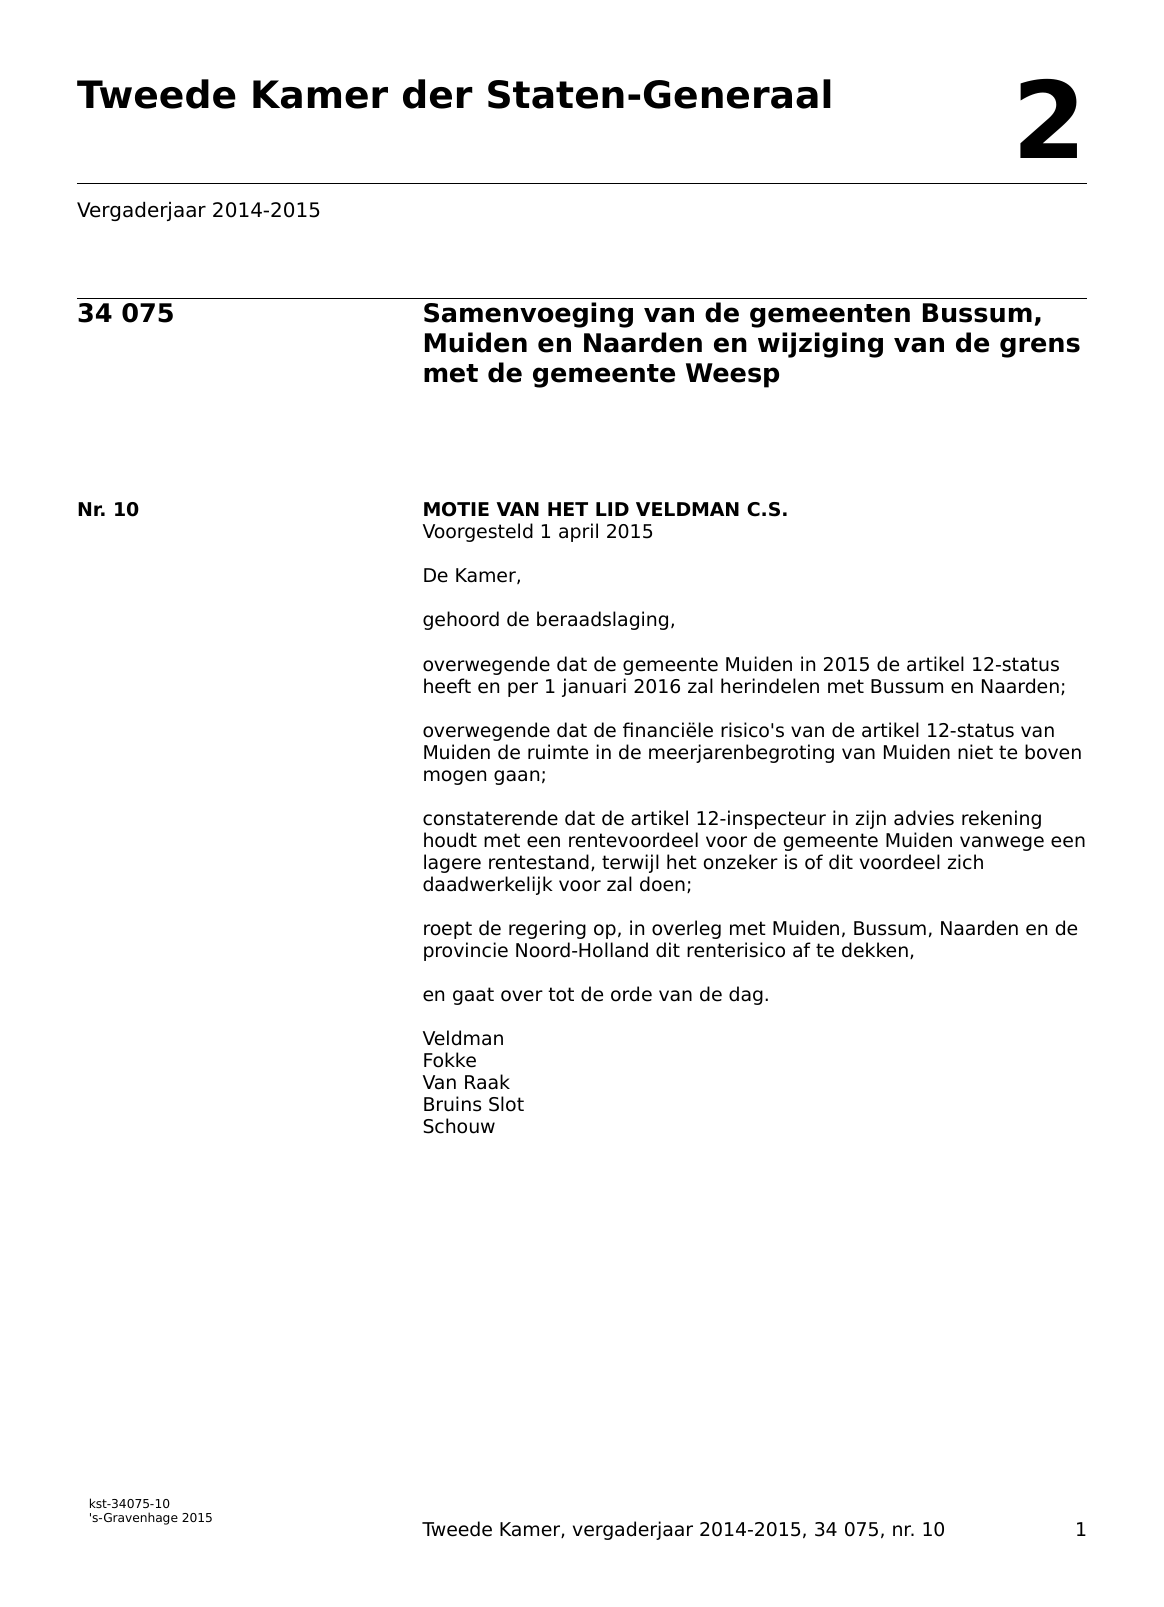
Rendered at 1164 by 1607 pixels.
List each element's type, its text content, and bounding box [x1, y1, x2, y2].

text constaterende dat de artikel 12-inspecteur in zijn advies rekening houdt met een rentevoordeel voor de gemeente Muiden vanwege een lagere rentestand, terwijl het onzeker is of dit voordeel zich daadwerkelijk voor zal doen; [422, 808, 1087, 896]
table_cell Vergaderjaar 2014-2015 [77, 184, 1087, 298]
text Van Raak [422, 1072, 1087, 1094]
text gehoord de beraadslaging, [422, 609, 1087, 631]
table_header 2 [886, 59, 1087, 183]
text Veldman [422, 1028, 1087, 1050]
text Bruins Slot [422, 1094, 1087, 1116]
text 's-Gravenhage 2015 [88, 1511, 323, 1525]
text overwegende dat de gemeente Muiden in 2015 de artikel 12-status heeft en per 1 januari 2016 zal herindelen met Bussum en Naarden; [422, 653, 1087, 697]
text roept de regering op, in overleg met Muiden, Bussum, Naarden en de provincie Noord-Holland dit renterisico af te dekken, [422, 918, 1087, 962]
text en gaat over tot de orde van de dag. [422, 984, 1087, 1006]
subtitle 34 075 Samenvoeging van de gemeenten Bussum, Muiden en Naarden en wijziging van de grens met de gemeente Weesp [77, 299, 1087, 388]
text Fokke [422, 1050, 1087, 1072]
text Voorgesteld 1 april 2015 [422, 521, 1087, 543]
table_header Tweede Kamer der Staten-Generaal [77, 59, 886, 183]
text Schouw [422, 1116, 1087, 1138]
text kst-34075-10 [88, 1497, 323, 1511]
text De Kamer, [422, 565, 1087, 587]
subtitle Nr. 10 MOTIE VAN HET LID VELDMAN C.S. [77, 499, 1087, 521]
text overwegende dat de financiële risico's van de artikel 12-status van Muiden de ruimte in de meerjarenbegroting van Muiden niet te boven mogen gaan; [422, 720, 1087, 786]
